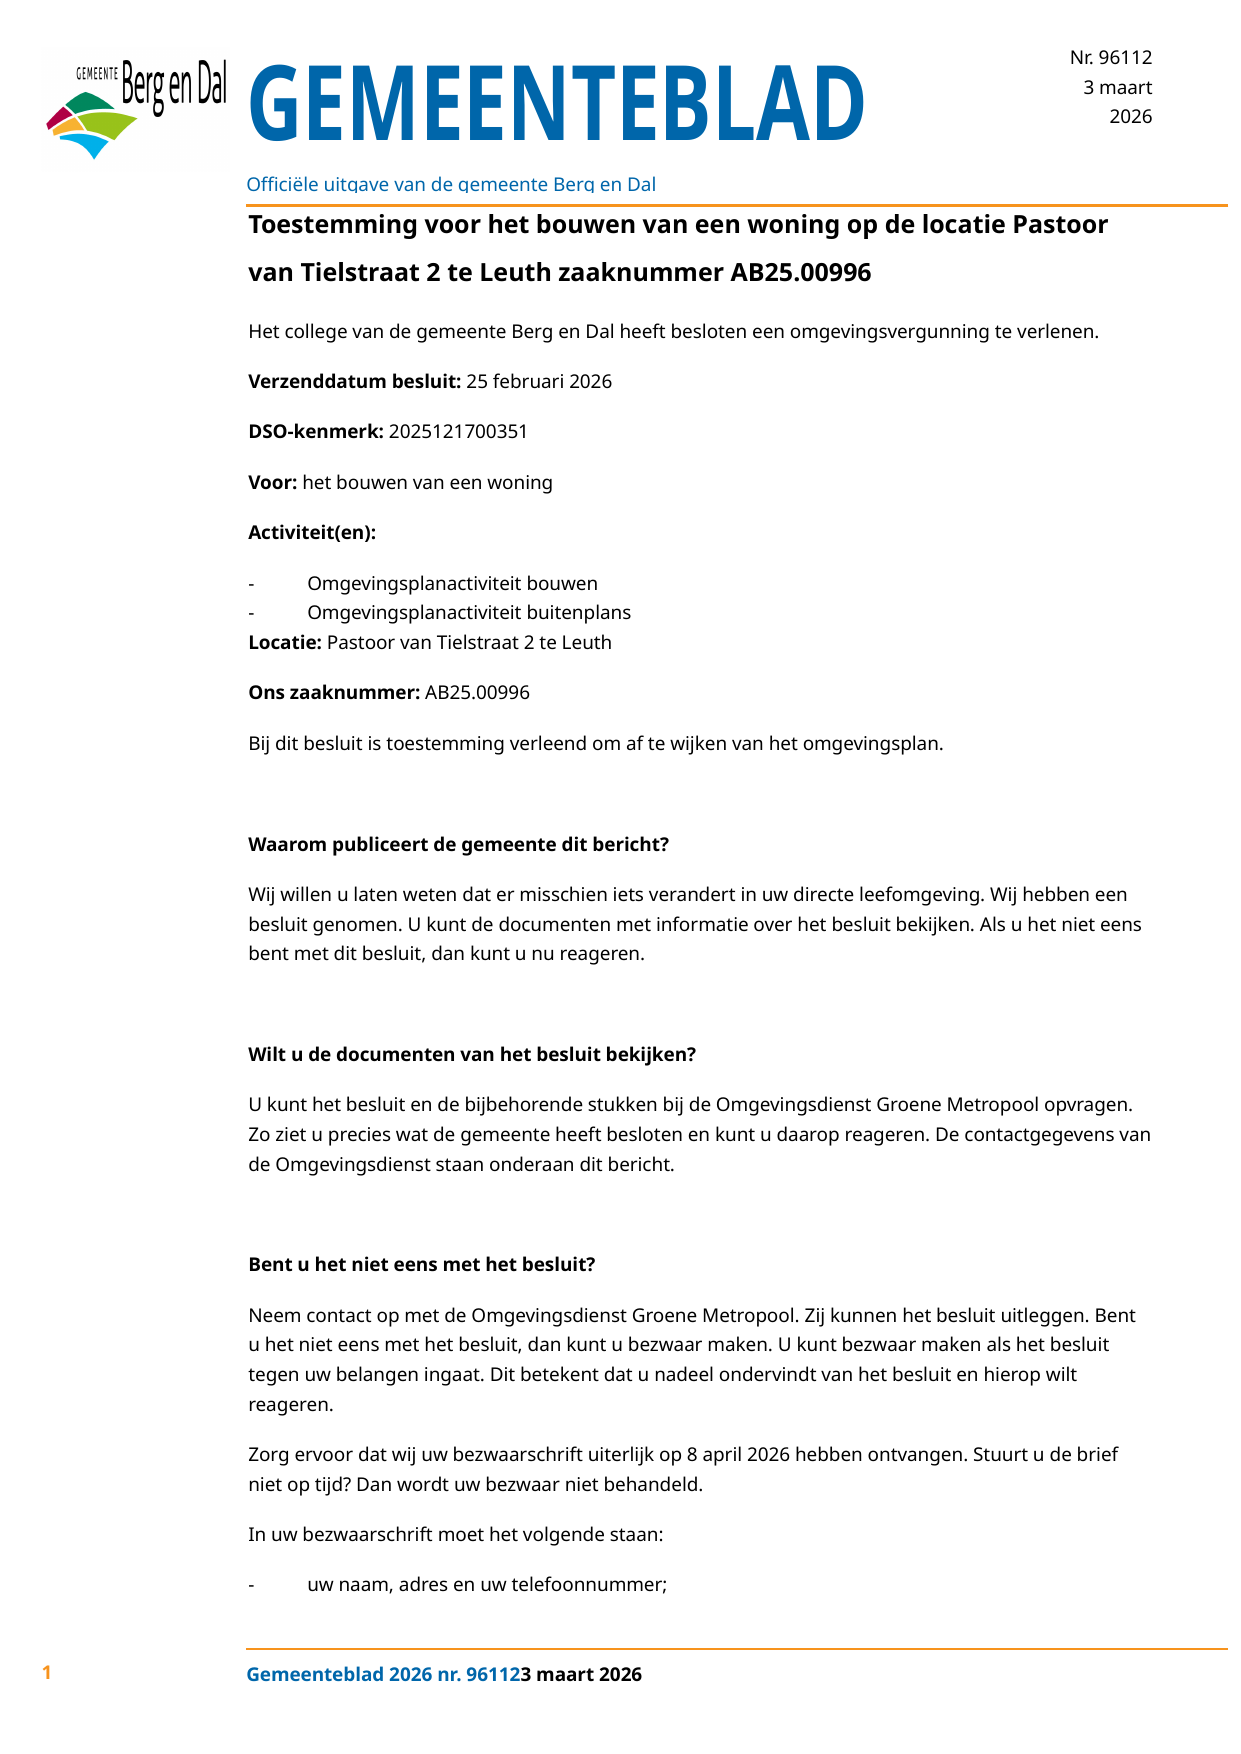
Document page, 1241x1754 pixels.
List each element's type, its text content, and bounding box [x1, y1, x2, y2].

text Waarom publiceert de gemeente dit bericht? [248, 831, 1152, 857]
text Ons zaaknummer: AB25.00996 [248, 679, 1152, 705]
text U kunt het besluit en de bijbehorende stukken bij de Omgevingsdienst Groene Metropool opvragen. Zo ziet u precies wat de gemeente heeft besloten en kunt u daarop reageren. De contactgegevens van de Omgevingsdienst staan onderaan dit bericht. [248, 1092, 1152, 1177]
list uw naam, adres en uw telefoonnummer; [248, 1572, 1152, 1597]
text Wilt u de documenten van het besluit bekijken? [248, 1041, 1152, 1067]
text Bij dit besluit is toestemming verleend om af te wijken van het omgevingsplan. [248, 730, 1152, 756]
text Bent u het niet eens met het besluit? [248, 1252, 1152, 1277]
text Locatie: Pastoor van Tielstraat 2 te Leuth [248, 629, 1152, 655]
text Voor: het bouwen van een woning [248, 469, 1152, 495]
text Verzenddatum besluit: 25 februari 2026 [248, 368, 1152, 394]
text Neem contact op met de Omgevingsdienst Groene Metropool. Zij kunnen het besluit uitleggen. Bent u het niet eens met het besluit, dan kunt u bezwaar maken. U kunt bezwaar maken als het besluit tegen uw belangen ingaat. Dit betekent dat u nadeel ondervindt van het besluit en hierop wilt reageren. [248, 1302, 1152, 1417]
list Omgevingsplanactiviteit buitenplans [248, 599, 1152, 625]
text Wij willen u laten weten dat er misschien iets verandert in uw directe leefomgeving. Wij hebben een besluit genomen. U kunt de documenten met informatie over het besluit bekijken. Als u het niet eens bent met dit besluit, dan kunt u nu reageren. [248, 881, 1152, 966]
text DSO-kenmerk: 2025121700351 [248, 419, 1152, 444]
list Omgevingsplanactiviteit bouwen [248, 570, 1152, 596]
text Zorg ervoor dat wij uw bezwaarschrift uiterlijk op 8 april 2026 hebben ontvangen. Stuurt u de brief niet op tijd? Dan wordt uw bezwaar niet behandeld. [248, 1441, 1152, 1497]
text Activiteit(en): [248, 519, 1152, 545]
picture [41, 47, 231, 172]
text In uw bezwaarschrift moet het volgende staan: [248, 1521, 1152, 1547]
text Het college van de gemeente Berg en Dal heeft besloten een omgevingsvergunning te verlenen. [248, 318, 1152, 344]
text Toestemming voor het bouwen van een woning op de locatie Pastoor van Tielstraat 2 te Leuth zaaknummer AB25.00996 [248, 207, 1152, 288]
